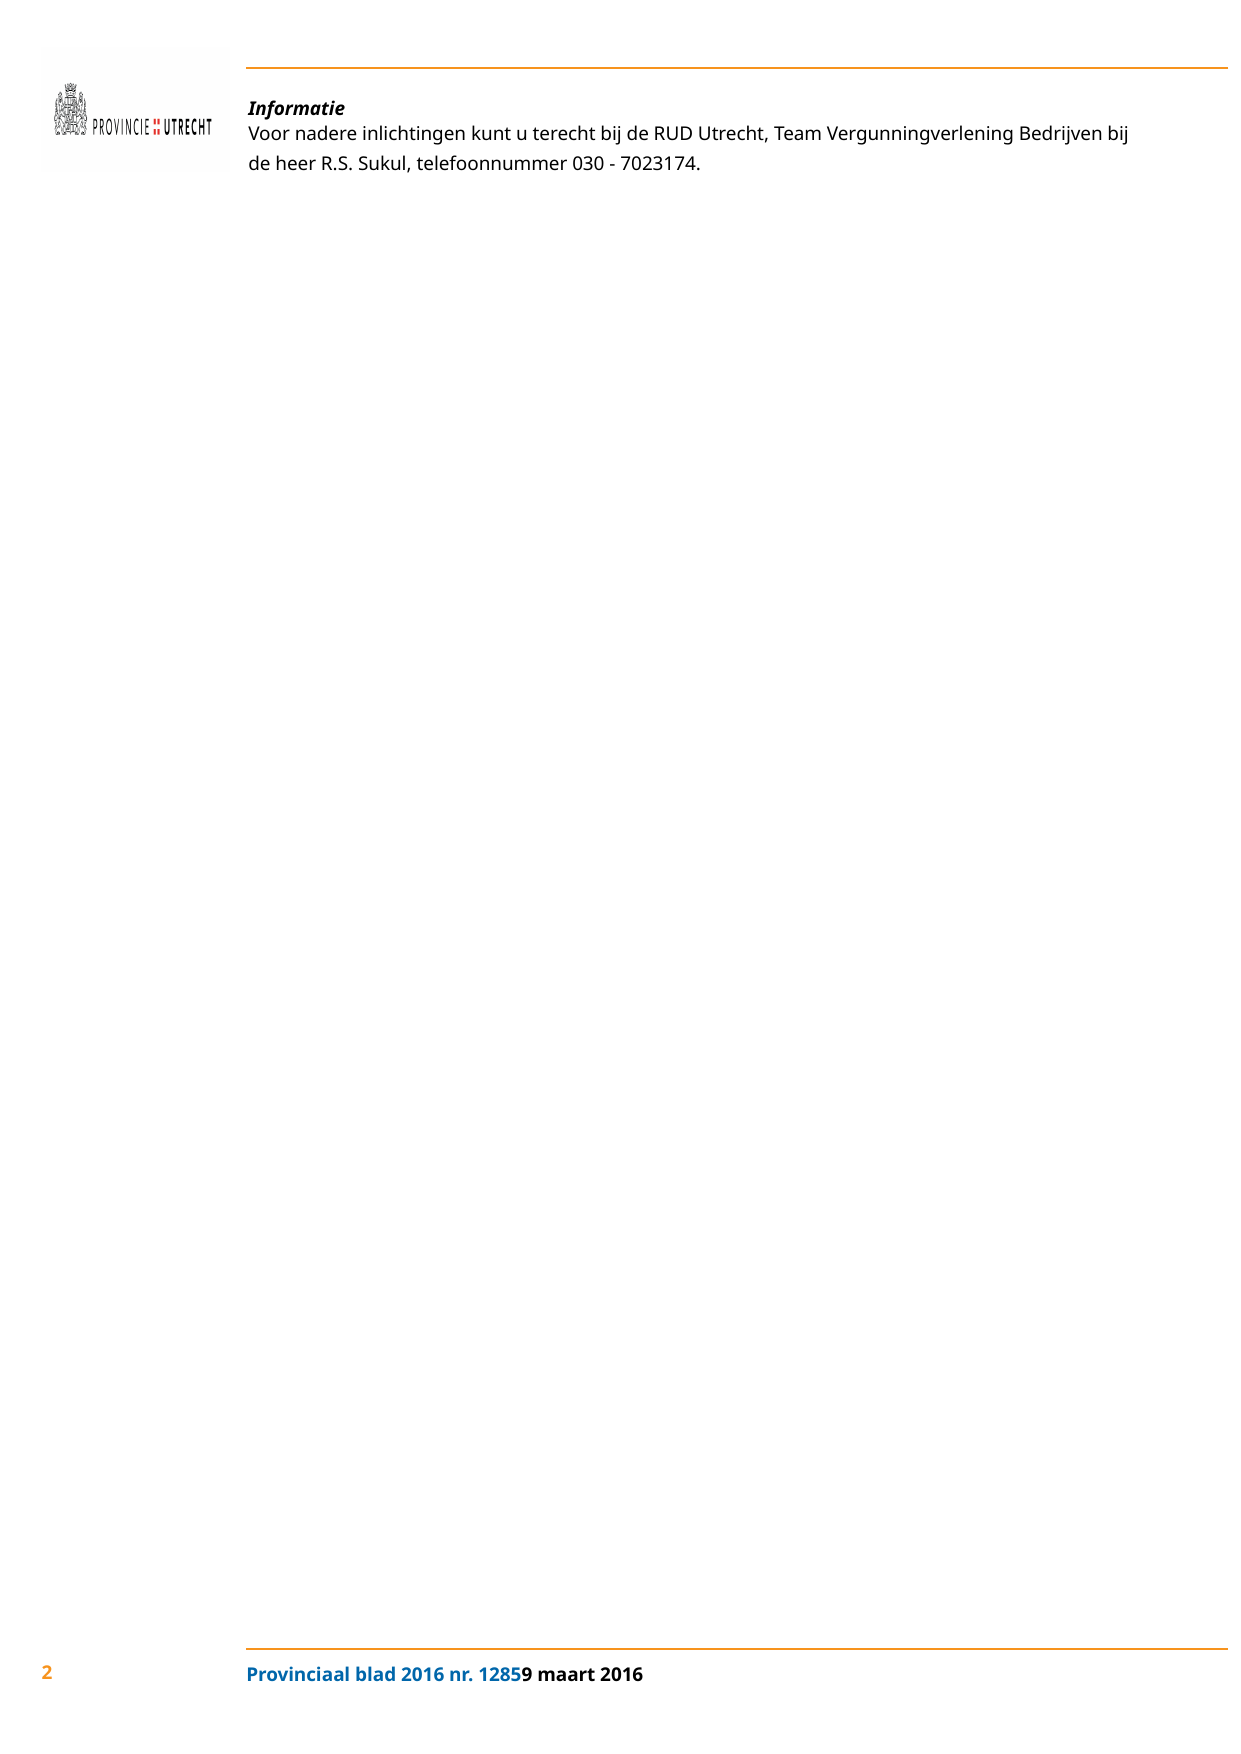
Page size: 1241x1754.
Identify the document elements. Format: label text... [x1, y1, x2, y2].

picture [41, 47, 231, 172]
text Informatie [248, 95, 1152, 121]
text Voor nadere inlichtingen kunt u terecht bij de RUD Utrecht, Team Vergunningverlening Bedrijven bij de heer R.S. Sukul, telefoonnummer 030 - 7023174. [248, 121, 1152, 176]
